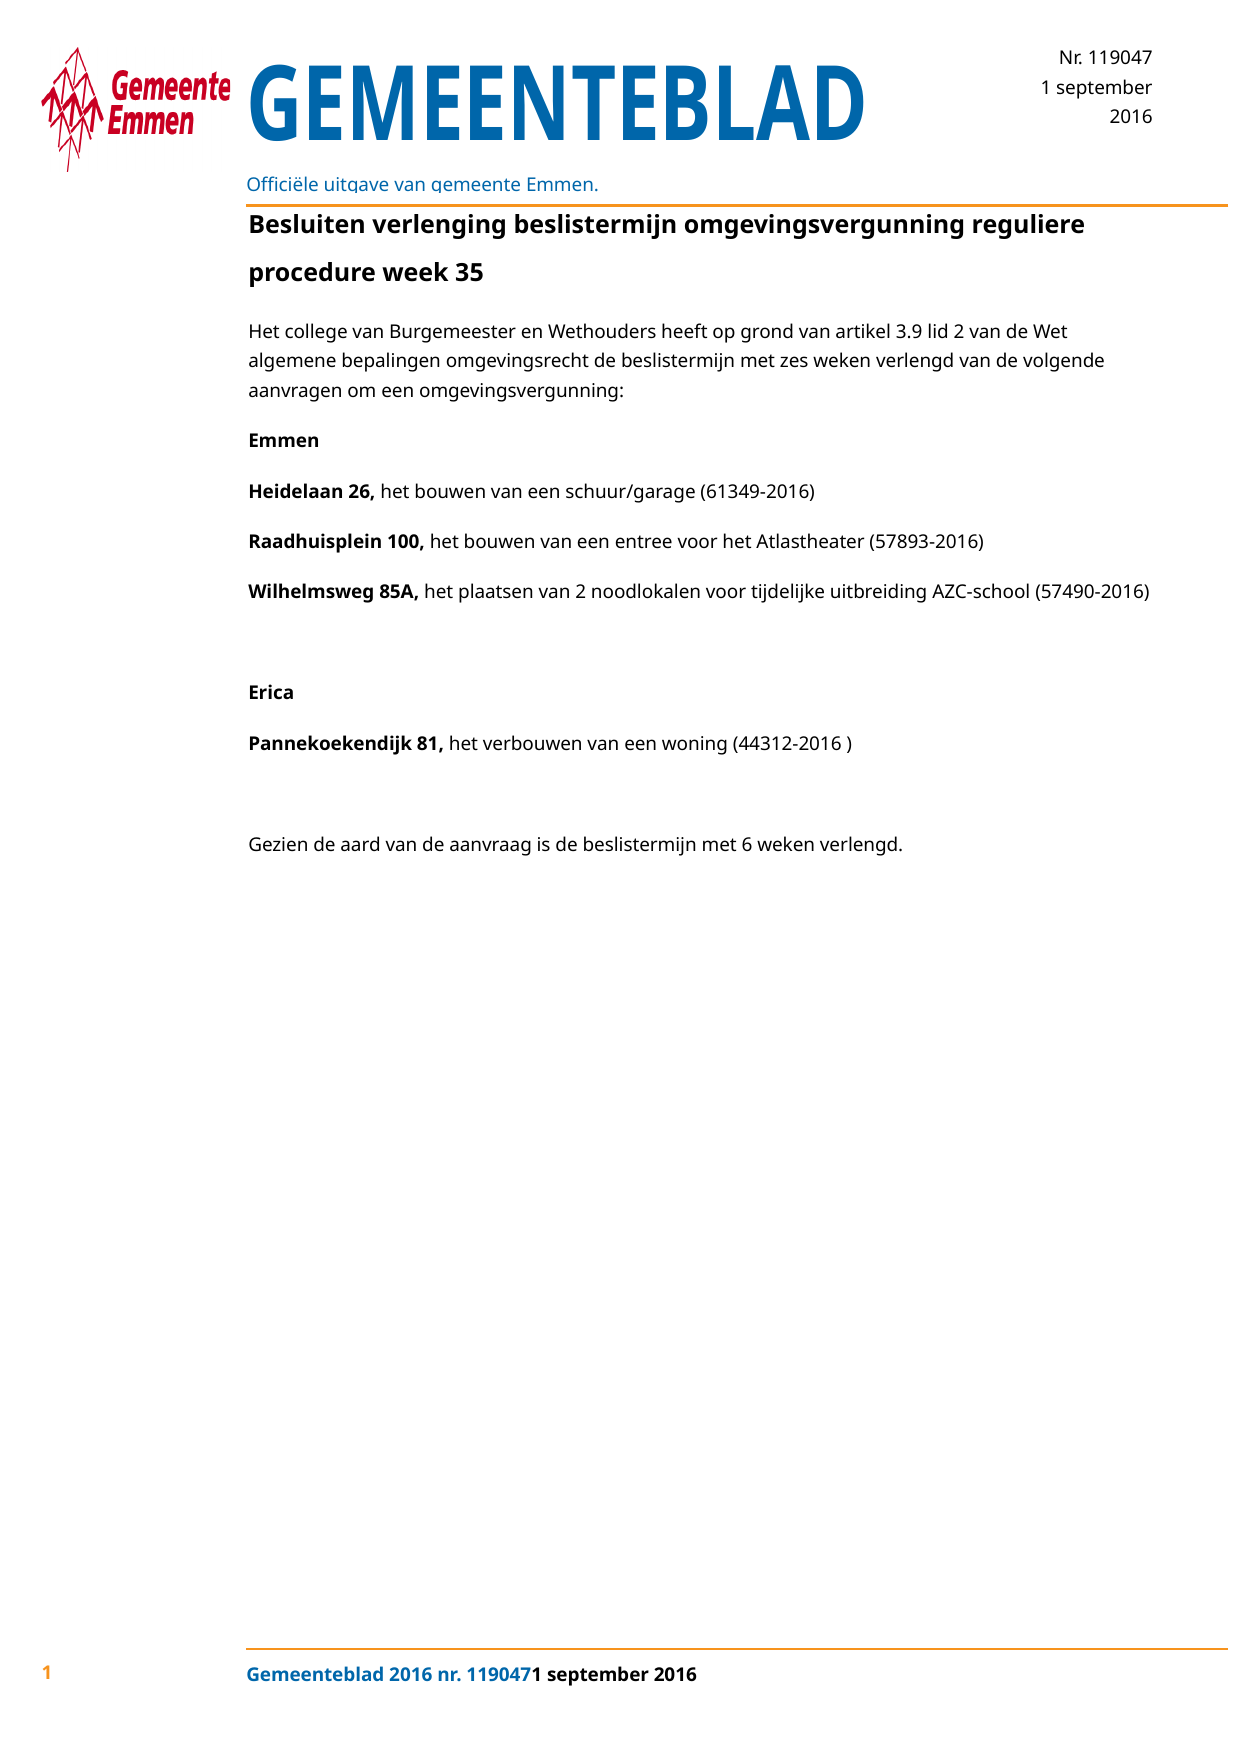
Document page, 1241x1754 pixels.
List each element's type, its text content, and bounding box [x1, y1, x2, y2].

text Besluiten verlenging beslistermijn omgevingsvergunning reguliere procedure week 35 [248, 207, 1152, 288]
text Raadhuisplein 100, het bouwen van een entree voor het Atlastheater (57893-2016) [248, 528, 1152, 554]
text Heidelaan 26, het bouwen van een schuur/garage (61349-2016) [248, 478, 1152, 504]
text Wilhelmsweg 85A, het plaatsen van 2 noodlokalen voor tijdelijke uitbreiding AZC-school (57490-2016) [248, 579, 1152, 604]
text Pannekoekendijk 81, het verbouwen van een woning (44312-2016 ) [248, 730, 1152, 756]
text Het college van Burgemeester en Wethouders heeft op grond van artikel 3.9 lid 2 van de Wet algemene bepalingen omgevingsrecht de beslistermijn met zes weken verlengd van de volgende aanvragen om een omgevingsvergunning: [248, 318, 1152, 403]
text Emmen [248, 427, 1152, 453]
text Gezien de aard van de aanvraag is de beslistermijn met 6 weken verlengd. [248, 831, 1152, 857]
picture [41, 47, 231, 172]
text Erica [248, 679, 1152, 705]
